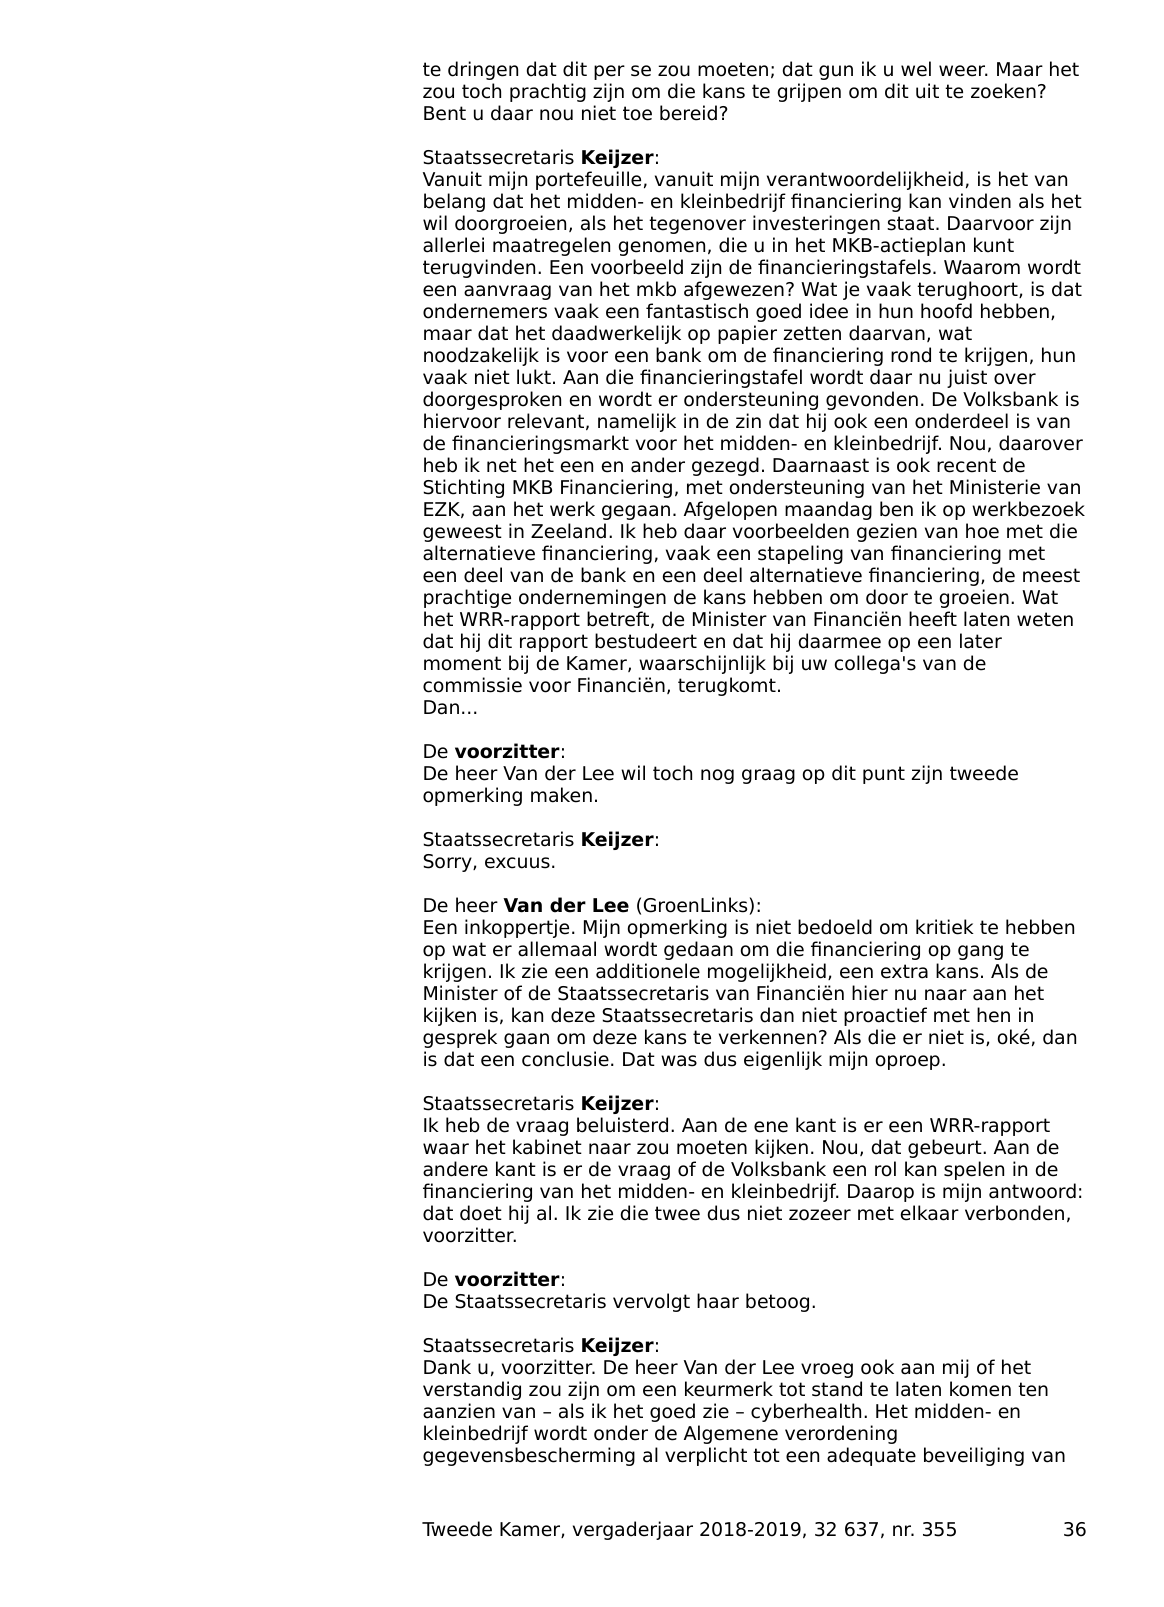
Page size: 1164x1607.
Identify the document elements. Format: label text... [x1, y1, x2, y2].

text De heer Van der Lee (GroenLinks): [422, 895, 1087, 917]
text De Staatssecretaris vervolgt haar betoog. [422, 1291, 1087, 1313]
text Staatssecretaris Keijzer: [422, 1335, 1087, 1357]
text Een inkoppertje. Mijn opmerking is niet bedoeld om kritiek te hebben op wat er allemaal wordt gedaan om die financiering op gang te krijgen. Ik zie een additionele mogelijkheid, een extra kans. Als de Minister of de Staatssecretaris van Financiën hier nu naar aan het kijken is, kan deze Staatssecretaris dan niet proactief met hen in gesprek gaan om deze kans te verkennen? Als die er niet is, oké, dan is dat een conclusie. Dat was dus eigenlijk mijn oproep. [422, 917, 1087, 1071]
text Dank u, voorzitter. De heer Van der Lee vroeg ook aan mij of het verstandig zou zijn om een keurmerk tot stand te laten komen ten aanzien van – als ik het goed zie – cyberhealth. Het midden- en kleinbedrijf wordt onder de Algemene verordening gegevensbescherming al verplicht tot een adequate beveiliging van [422, 1357, 1087, 1467]
text De voorzitter: [422, 741, 1087, 763]
text Dan... [422, 697, 1087, 719]
text Staatssecretaris Keijzer: [422, 147, 1087, 169]
text Staatssecretaris Keijzer: [422, 1093, 1087, 1115]
text Sorry, excuus. [422, 851, 1087, 873]
text te dringen dat dit per se zou moeten; dat gun ik u wel weer. Maar het zou toch prachtig zijn om die kans te grijpen om dit uit te zoeken? Bent u daar nou niet toe bereid? [422, 59, 1087, 125]
text De voorzitter: [422, 1269, 1087, 1291]
text Vanuit mijn portefeuille, vanuit mijn verantwoordelijkheid, is het van belang dat het midden- en kleinbedrijf financiering kan vinden als het wil doorgroeien, als het tegenover investeringen staat. Daarvoor zijn allerlei maatregelen genomen, die u in het MKB-actieplan kunt terugvinden. Een voorbeeld zijn de financieringstafels. Waarom wordt een aanvraag van het mkb afgewezen? Wat je vaak terughoort, is dat ondernemers vaak een fantastisch goed idee in hun hoofd hebben, maar dat het daadwerkelijk op papier zetten daarvan, wat noodzakelijk is voor een bank om de financiering rond te krijgen, hun vaak niet lukt. Aan die financieringstafel wordt daar nu juist over doorgesproken en wordt er ondersteuning gevonden. De Volksbank is hiervoor relevant, namelijk in de zin dat hij ook een onderdeel is van de financieringsmarkt voor het midden- en kleinbedrijf. Nou, daarover heb ik net het een en ander gezegd. Daarnaast is ook recent de Stichting MKB Financiering, met ondersteuning van het Ministerie van EZK, aan het werk gegaan. Afgelopen maandag ben ik op werkbezoek geweest in Zeeland. Ik heb daar voorbeelden gezien van hoe met die alternatieve financiering, vaak een stapeling van financiering met een deel van de bank en een deel alternatieve financiering, de meest prachtige ondernemingen de kans hebben om door te groeien. Wat het WRR-rapport betreft, de Minister van Financiën heeft laten weten dat hij dit rapport bestudeert en dat hij daarmee op een later moment bij de Kamer, waarschijnlijk bij uw collega's van de commissie voor Financiën, terugkomt. [422, 169, 1087, 697]
text Ik heb de vraag beluisterd. Aan de ene kant is er een WRR-rapport waar het kabinet naar zou moeten kijken. Nou, dat gebeurt. Aan de andere kant is er de vraag of de Volksbank een rol kan spelen in de financiering van het midden- en kleinbedrijf. Daarop is mijn antwoord: dat doet hij al. Ik zie die twee dus niet zozeer met elkaar verbonden, voorzitter. [422, 1115, 1087, 1247]
text De heer Van der Lee wil toch nog graag op dit punt zijn tweede opmerking maken. [422, 763, 1087, 807]
text Staatssecretaris Keijzer: [422, 829, 1087, 851]
